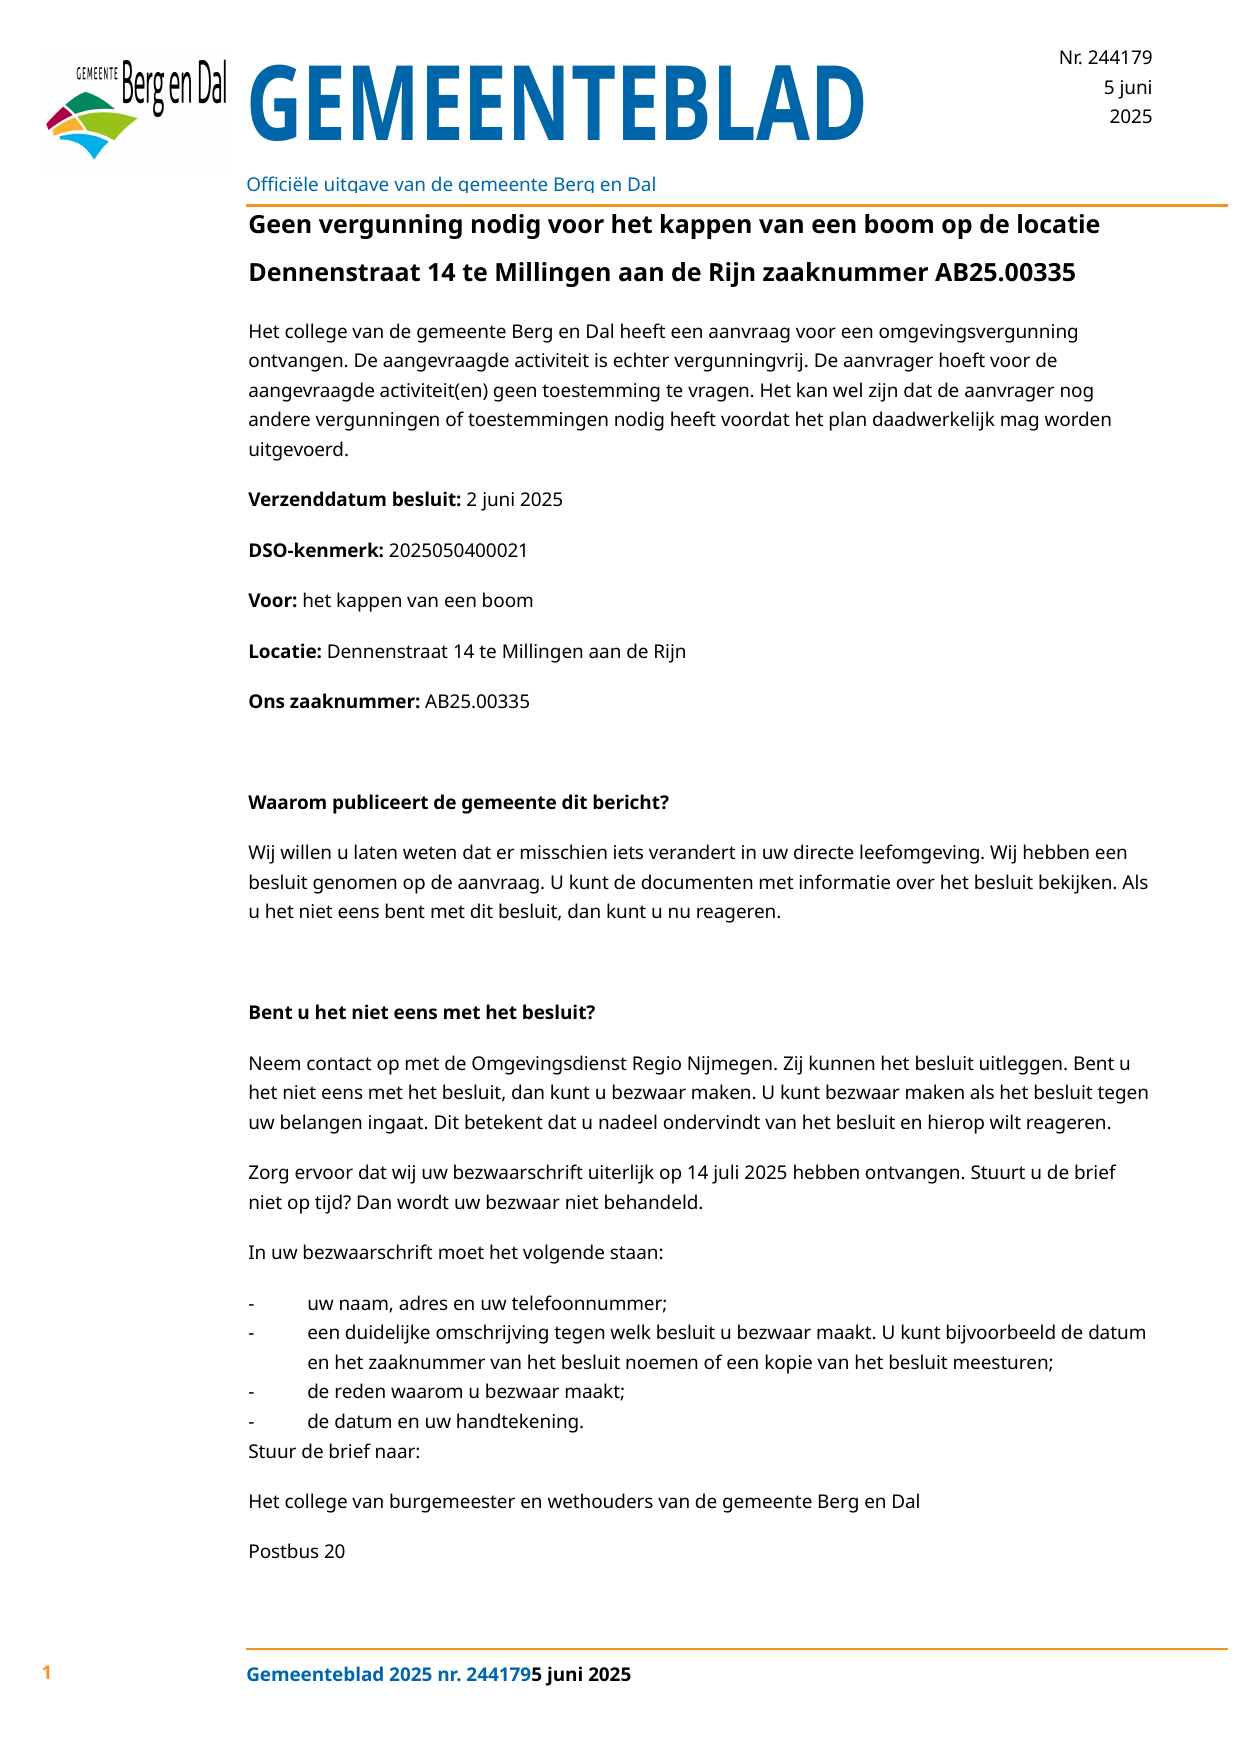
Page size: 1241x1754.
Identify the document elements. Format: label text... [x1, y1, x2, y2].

text Postbus 20 [248, 1539, 1152, 1564]
text Locatie: Dennenstraat 14 te Millingen aan de Rijn [248, 638, 1152, 664]
list uw naam, adres en uw telefoonnummer; [248, 1290, 1152, 1316]
text Ons zaaknummer: AB25.00335 [248, 688, 1152, 714]
list de datum en uw handtekening. [248, 1408, 1152, 1434]
text Geen vergunning nodig voor het kappen van een boom op de locatie Dennenstraat 14 te Millingen aan de Rijn zaaknummer AB25.00335 [248, 207, 1152, 288]
text In uw bezwaarschrift moet het volgende staan: [248, 1239, 1152, 1265]
text Het college van de gemeente Berg en Dal heeft een aanvraag voor een omgevingsvergunning ontvangen. De aangevraagde activiteit is echter vergunningvrij. De aanvrager hoeft voor de aangevraagde activiteit(en) geen toestemming te vragen. Het kan wel zijn dat de aanvrager nog andere vergunningen of toestemmingen nodig heeft voordat het plan daadwerkelijk mag worden uitgevoerd. [248, 318, 1152, 462]
text Verzenddatum besluit: 2 juni 2025 [248, 487, 1152, 512]
text Wij willen u laten weten dat er misschien iets verandert in uw directe leefomgeving. Wij hebben een besluit genomen op de aanvraag. U kunt de documenten met informatie over het besluit bekijken. Als u het niet eens bent met dit besluit, dan kunt u nu reageren. [248, 839, 1152, 924]
text DSO-kenmerk: 2025050400021 [248, 537, 1152, 563]
text Stuur de brief naar: [248, 1438, 1152, 1464]
picture [41, 47, 231, 172]
text Bent u het niet eens met het besluit? [248, 999, 1152, 1025]
text Voor: het kappen van een boom [248, 587, 1152, 613]
text Waarom publiceert de gemeente dit bericht? [248, 789, 1152, 815]
text Neem contact op met de Omgevingsdienst Regio Nijmegen. Zij kunnen het besluit uitleggen. Bent u het niet eens met het besluit, dan kunt u bezwaar maken. U kunt bezwaar maken als het besluit tegen uw belangen ingaat. Dit betekent dat u nadeel ondervindt van het besluit en hierop wilt reageren. [248, 1050, 1152, 1135]
list een duidelijke omschrijving tegen welk besluit u bezwaar maakt. U kunt bijvoorbeeld de datum en het zaaknummer van het besluit noemen of een kopie van het besluit meesturen; [248, 1319, 1152, 1375]
text Zorg ervoor dat wij uw bezwaarschrift uiterlijk op 14 juli 2025 hebben ontvangen. Stuurt u de brief niet op tijd? Dan wordt uw bezwaar niet behandeld. [248, 1159, 1152, 1215]
list de reden waarom u bezwaar maakt; [248, 1379, 1152, 1404]
text Het college van burgemeester en wethouders van de gemeente Berg en Dal [248, 1488, 1152, 1514]
